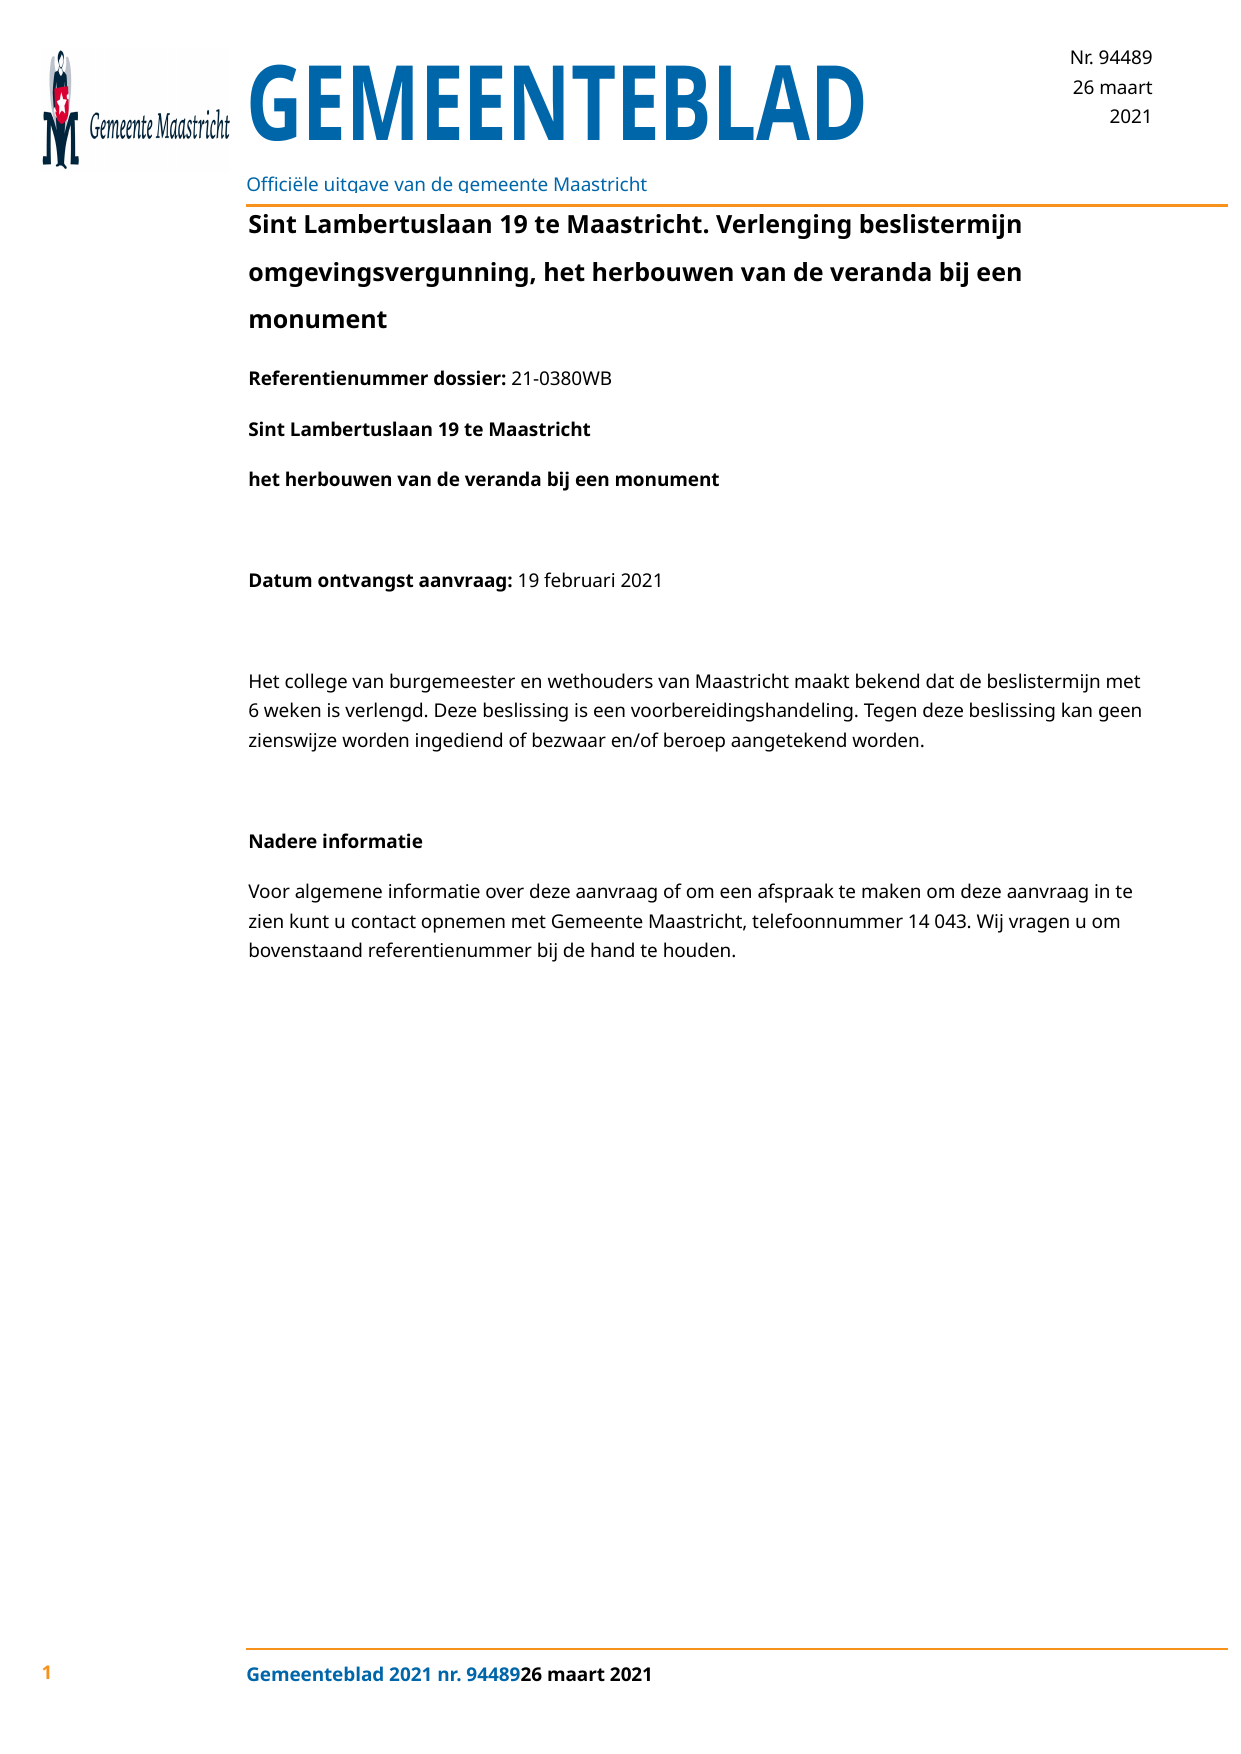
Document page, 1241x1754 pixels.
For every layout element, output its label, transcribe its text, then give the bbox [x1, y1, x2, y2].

text Voor algemene informatie over deze aanvraag of om een afspraak te maken om deze aanvraag in te zien kunt u contact opnemen met Gemeente Maastricht, telefoonnummer 14 043. Wij vragen u om bovenstaand referentienummer bij de hand te houden. [248, 878, 1152, 963]
text Het college van burgemeester en wethouders van Maastricht maakt bekend dat de beslistermijn met 6 weken is verlengd. Deze beslissing is een voorbereidingshandeling. Tegen deze beslissing kan geen zienswijze worden ingediend of bezwaar en/of beroep aangetekend worden. [248, 668, 1152, 753]
picture [41, 47, 231, 172]
text Datum ontvangst aanvraag: 19 februari 2021 [248, 567, 1152, 593]
text Nadere informatie [248, 828, 1152, 854]
text Sint Lambertuslaan 19 te Maastricht [248, 416, 1152, 442]
text Sint Lambertuslaan 19 te Maastricht. Verlenging beslistermijn omgevingsvergunning, het herbouwen van de veranda bij een monument [248, 207, 1152, 336]
text het herbouwen van de veranda bij een monument [248, 466, 1152, 492]
text Referentienummer dossier: 21-0380WB [248, 366, 1152, 391]
